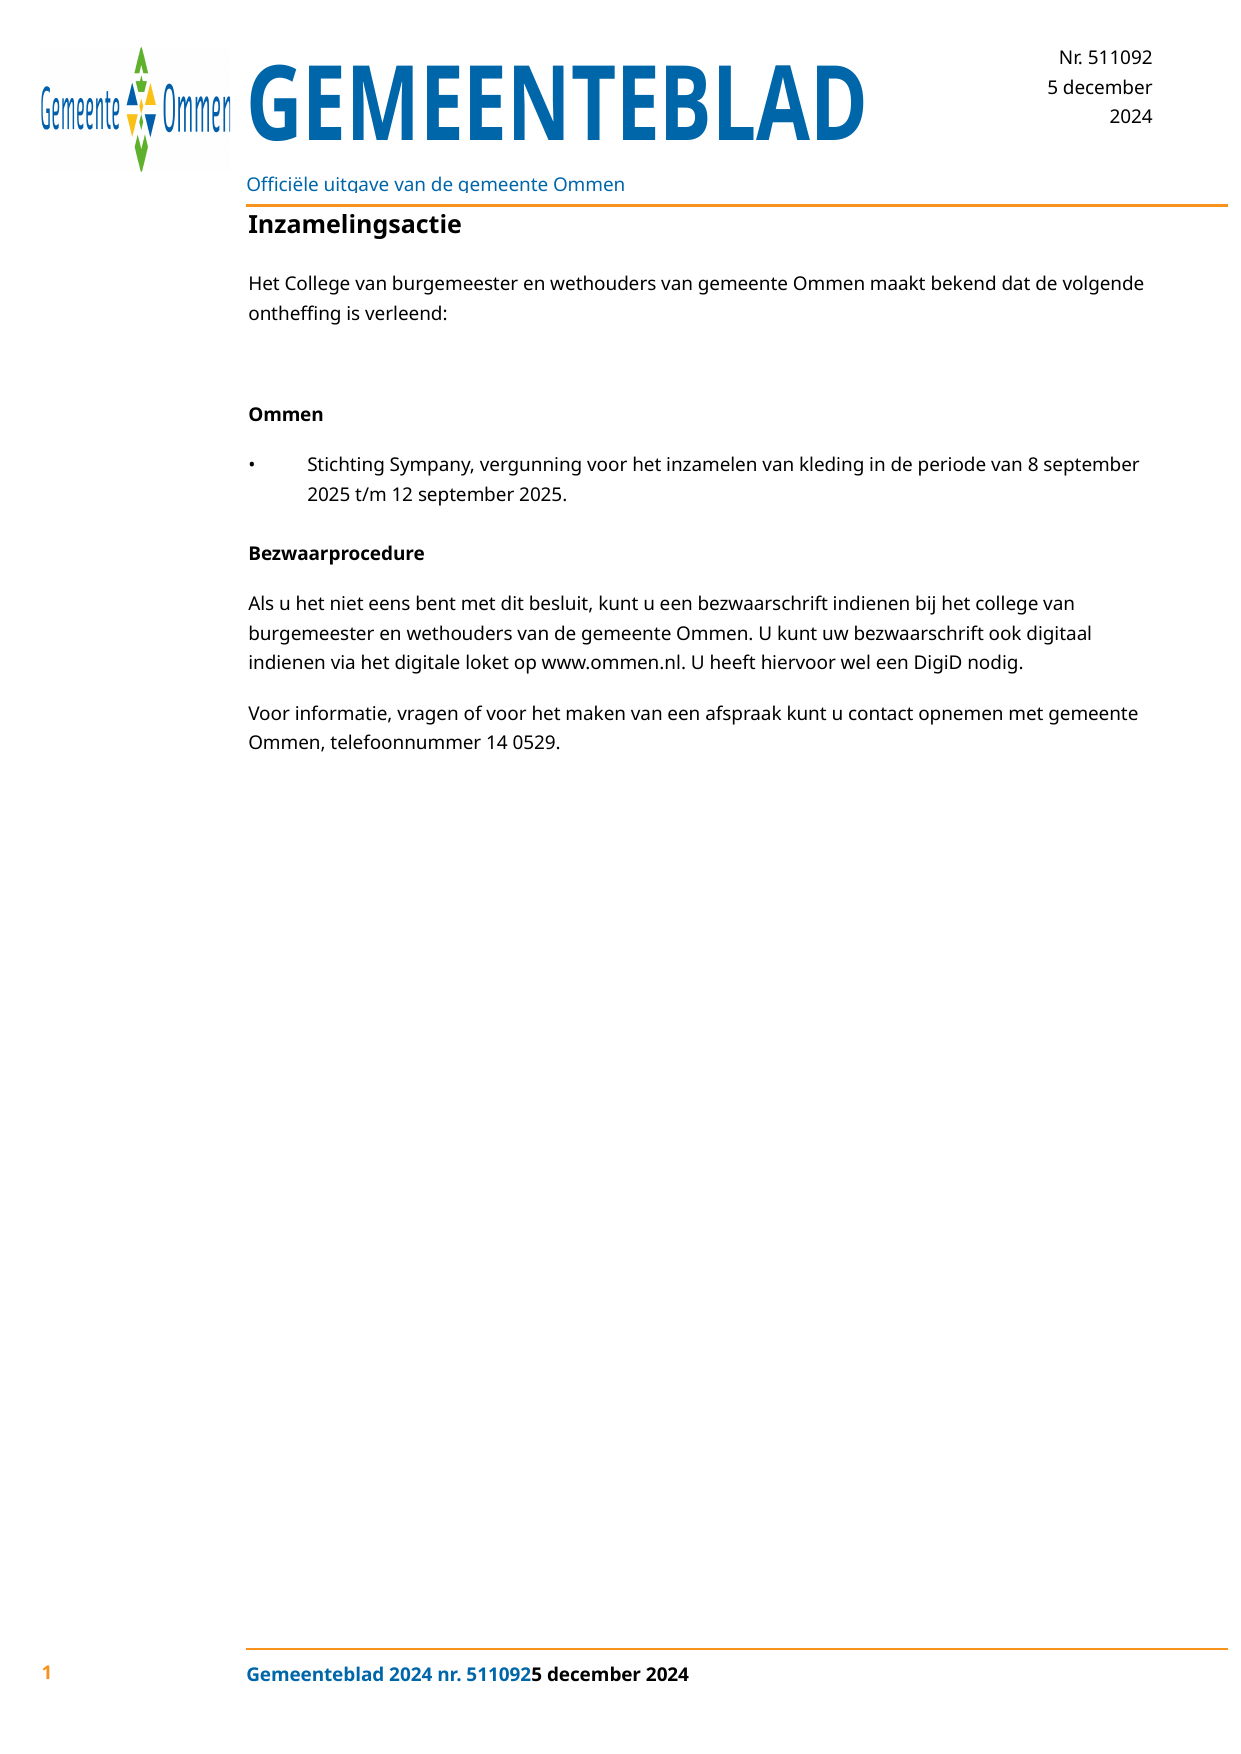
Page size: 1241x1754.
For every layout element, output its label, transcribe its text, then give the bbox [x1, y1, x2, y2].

picture [41, 47, 231, 172]
list Stichting Sympany, vergunning voor het inzamelen van kleding in de periode van 8 september 2025 t/m 12 september 2025. [248, 451, 1152, 506]
text Als u het niet eens bent met dit besluit, kunt u een bezwaarschrift indienen bij het college van burgemeester en wethouders van de gemeente Ommen. U kunt uw bezwaarschrift ook digitaal indienen via het digitale loket op www.ommen.nl. U heeft hiervoor wel een DigiD nodig. [248, 590, 1152, 675]
text Inzamelingsactie [248, 207, 1152, 241]
text Bezwaarprocedure [248, 540, 1152, 566]
text Ommen [248, 401, 1152, 426]
text Het College van burgemeester en wethouders van gemeente Ommen maakt bekend dat de volgende ontheffing is verleend: [248, 270, 1152, 326]
text Voor informatie, vragen of voor het maken van een afspraak kunt u contact opnemen met gemeente Ommen, telefoonnummer 14 0529. [248, 700, 1152, 755]
